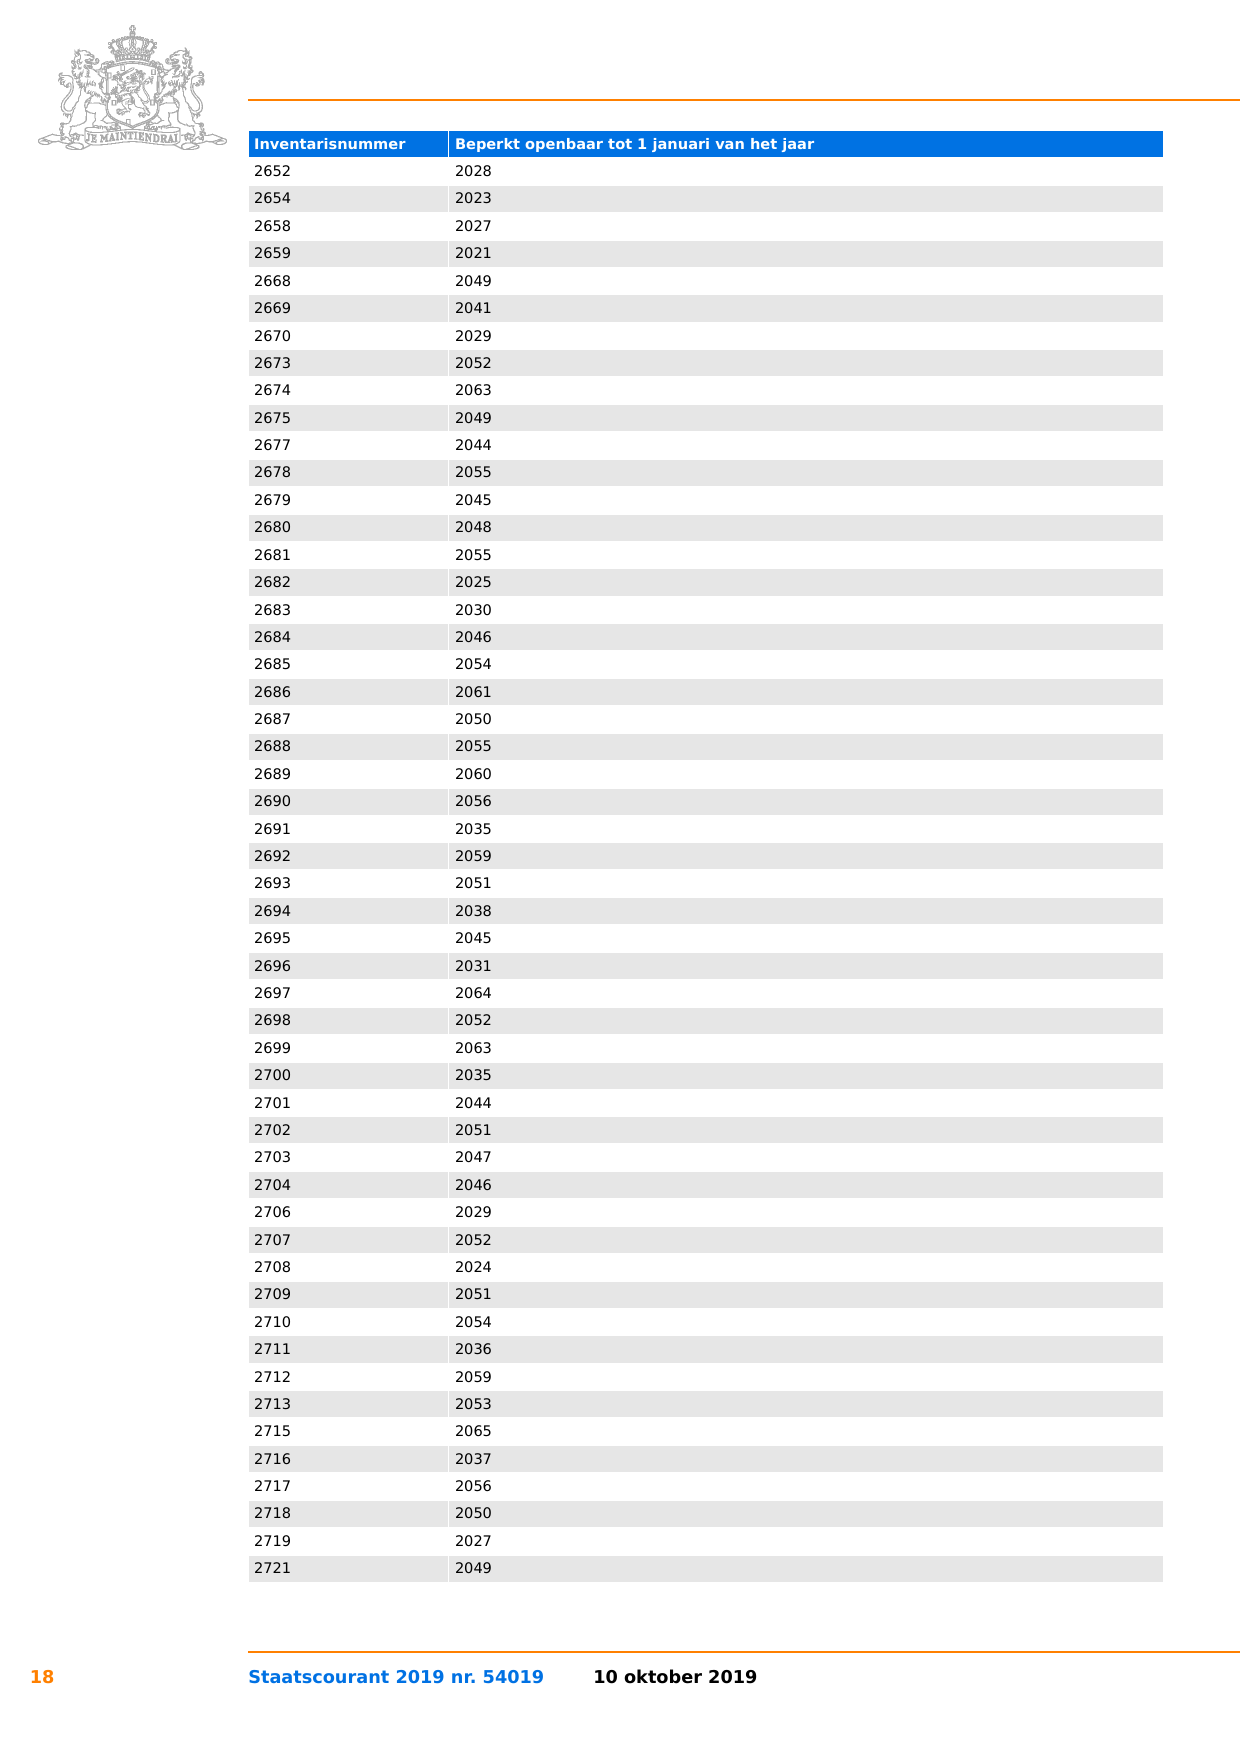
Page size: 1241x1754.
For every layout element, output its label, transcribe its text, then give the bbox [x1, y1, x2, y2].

table_header Inventarisnummer [249, 131, 448, 157]
picture [38, 25, 227, 150]
table_cell 2678 [249, 460, 448, 486]
table_cell 2030 [449, 597, 1163, 623]
table_cell 2659 [249, 241, 448, 267]
table_cell 2719 [249, 1528, 448, 1554]
table_cell 2054 [449, 651, 1163, 678]
table_cell 2049 [449, 268, 1163, 294]
table_cell 2024 [449, 1254, 1163, 1281]
table_cell 2051 [449, 871, 1163, 897]
table_cell 2717 [249, 1473, 448, 1500]
table_cell 2052 [449, 1008, 1163, 1034]
table_cell 2683 [249, 597, 448, 623]
table_cell 2029 [449, 1199, 1163, 1226]
table_cell 2063 [449, 378, 1163, 404]
table_cell 2680 [249, 515, 448, 541]
table_cell 2718 [249, 1501, 448, 1527]
table_cell 2063 [449, 1035, 1163, 1061]
table_cell 2053 [449, 1391, 1163, 1417]
table_cell 2031 [449, 953, 1163, 979]
table_cell 2044 [449, 1090, 1163, 1116]
table_cell 2700 [249, 1063, 448, 1089]
table_cell 2669 [249, 295, 448, 322]
table_cell 2054 [449, 1309, 1163, 1335]
table_cell 2710 [249, 1309, 448, 1335]
table_cell 2690 [249, 789, 448, 815]
table_cell 2047 [449, 1145, 1163, 1171]
table_cell 2704 [249, 1172, 448, 1198]
table_cell 2045 [449, 925, 1163, 952]
table_cell 2682 [249, 569, 448, 596]
table_cell 2023 [449, 186, 1163, 212]
table_cell 2687 [249, 706, 448, 733]
table_cell 2055 [449, 542, 1163, 568]
table_cell 2055 [449, 734, 1163, 760]
table_cell 2696 [249, 953, 448, 979]
table_cell 2060 [449, 761, 1163, 787]
table_cell 2045 [449, 487, 1163, 513]
table_cell 2709 [249, 1282, 448, 1308]
table_cell 2064 [449, 980, 1163, 1007]
table_cell 2036 [449, 1336, 1163, 1363]
table_cell 2041 [449, 295, 1163, 322]
table_cell 2035 [449, 816, 1163, 842]
table_cell 2061 [449, 679, 1163, 705]
table_cell 2674 [249, 378, 448, 404]
table_cell 2050 [449, 706, 1163, 733]
table_cell 2708 [249, 1254, 448, 1281]
table_cell 2658 [249, 213, 448, 239]
table_cell 2025 [449, 569, 1163, 596]
table_cell 2050 [449, 1501, 1163, 1527]
table_cell 2692 [249, 843, 448, 869]
table_cell 2027 [449, 213, 1163, 239]
table_cell 2685 [249, 651, 448, 678]
table_cell 2021 [449, 241, 1163, 267]
table_cell 2670 [249, 323, 448, 349]
table_cell 2694 [249, 898, 448, 924]
table_cell 2677 [249, 432, 448, 459]
table_cell 2712 [249, 1364, 448, 1390]
table_cell 2037 [449, 1446, 1163, 1472]
table_cell 2065 [449, 1419, 1163, 1445]
table_cell 2046 [449, 624, 1163, 650]
table_cell 2697 [249, 980, 448, 1007]
table_cell 2675 [249, 405, 448, 431]
table_cell 2044 [449, 432, 1163, 459]
table_cell 2056 [449, 789, 1163, 815]
table_cell 2716 [249, 1446, 448, 1472]
table_cell 2035 [449, 1063, 1163, 1089]
table_cell 2668 [249, 268, 448, 294]
table_cell 2052 [449, 350, 1163, 376]
table_cell 2688 [249, 734, 448, 760]
table_header Beperkt openbaar tot 1 januari van het jaar [449, 131, 1163, 157]
table_cell 2684 [249, 624, 448, 650]
table_cell 2055 [449, 460, 1163, 486]
table_cell 2711 [249, 1336, 448, 1363]
table_cell 2028 [449, 158, 1163, 185]
table_cell 2702 [249, 1117, 448, 1143]
table_cell 2679 [249, 487, 448, 513]
table_cell 2654 [249, 186, 448, 212]
table_cell 2029 [449, 323, 1163, 349]
table_cell 2038 [449, 898, 1163, 924]
table_cell 2059 [449, 1364, 1163, 1390]
table_cell 2652 [249, 158, 448, 185]
table_cell 2059 [449, 843, 1163, 869]
table_cell 2693 [249, 871, 448, 897]
table_cell 2706 [249, 1199, 448, 1226]
table_cell 2681 [249, 542, 448, 568]
table_cell 2048 [449, 515, 1163, 541]
table_cell 2051 [449, 1117, 1163, 1143]
table_cell 2673 [249, 350, 448, 376]
table_cell 2046 [449, 1172, 1163, 1198]
table_cell 2049 [449, 405, 1163, 431]
table_cell 2052 [449, 1227, 1163, 1253]
table_cell 2699 [249, 1035, 448, 1061]
table_cell 2027 [449, 1528, 1163, 1554]
table_cell 2701 [249, 1090, 448, 1116]
table_cell 2707 [249, 1227, 448, 1253]
table_cell 2691 [249, 816, 448, 842]
table_cell 2051 [449, 1282, 1163, 1308]
table_cell 2686 [249, 679, 448, 705]
table_cell 2713 [249, 1391, 448, 1417]
table_cell 2049 [449, 1556, 1163, 1582]
table_cell 2721 [249, 1556, 448, 1582]
table_cell 2703 [249, 1145, 448, 1171]
table_cell 2715 [249, 1419, 448, 1445]
table_cell 2698 [249, 1008, 448, 1034]
table_cell 2695 [249, 925, 448, 952]
table_cell 2056 [449, 1473, 1163, 1500]
table_cell 2689 [249, 761, 448, 787]
